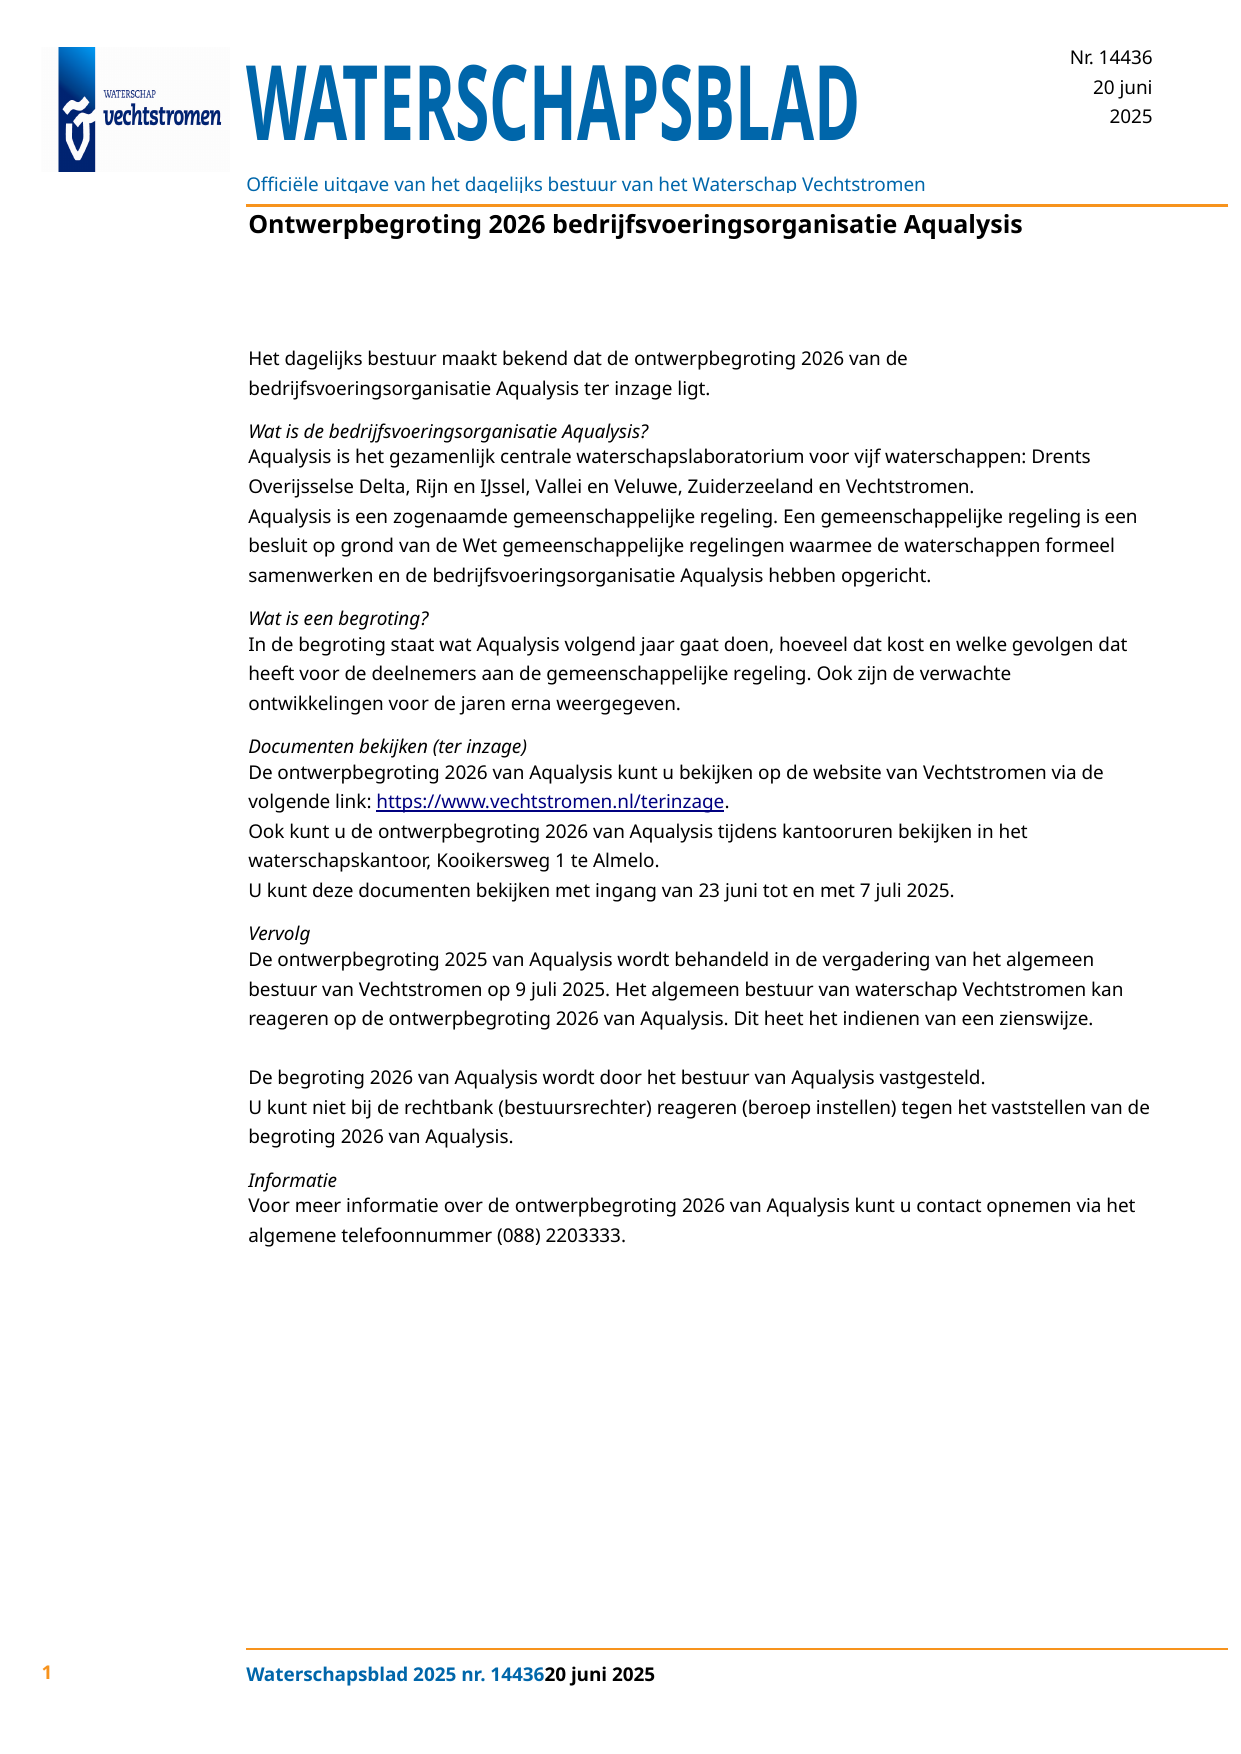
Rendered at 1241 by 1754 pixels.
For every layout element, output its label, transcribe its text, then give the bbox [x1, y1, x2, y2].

text Wat is de bedrijfsvoeringsorganisatie Aqualysis? [248, 418, 1152, 444]
text U kunt niet bij de rechtbank (bestuursrechter) reageren (beroep instellen) tegen het vaststellen van de begroting 2026 van Aqualysis. [248, 1094, 1152, 1149]
text Voor meer informatie over de ontwerpbegroting 2026 van Aqualysis kunt u contact opnemen via het algemene telefoonnummer (088) 2203333. [248, 1192, 1152, 1248]
text U kunt deze documenten bekijken met ingang van 23 juni tot en met 7 juli 2025. [248, 877, 1152, 903]
text Wat is een begroting? [248, 605, 1152, 631]
picture [41, 47, 231, 172]
text De ontwerpbegroting 2025 van Aqualysis wordt behandeld in de vergadering van het algemeen bestuur van Vechtstromen op 9 juli 2025. Het algemeen bestuur van waterschap Vechtstromen kan reageren op de ontwerpbegroting 2026 van Aqualysis. Dit heet het indienen van een zienswijze. [248, 946, 1152, 1031]
text Vervolg [248, 920, 1152, 946]
text Aqualysis is een zogenaamde gemeenschappelijke regeling. Een gemeenschappelijke regeling is een besluit op grond van de Wet gemeenschappelijke regelingen waarmee de waterschappen formeel samenwerken en de bedrijfsvoeringsorganisatie Aqualysis hebben opgericht. [248, 503, 1152, 588]
text Informatie [248, 1167, 1152, 1192]
text Ook kunt u de ontwerpbegroting 2026 van Aqualysis tijdens kantooruren bekijken in het waterschapskantoor, Kooikersweg 1 te Almelo. [248, 818, 1152, 873]
text Documenten bekijken (ter inzage) [248, 733, 1152, 759]
text In de begroting staat wat Aqualysis volgend jaar gaat doen, hoeveel dat kost en welke gevolgen dat heeft voor de deelnemers aan de gemeenschappelijke regeling. Ook zijn de verwachte ontwikkelingen voor de jaren erna weergegeven. [248, 631, 1152, 716]
text Aqualysis is het gezamenlijk centrale waterschapslaboratorium voor vijf waterschappen: Drents Overijsselse Delta, Rijn en IJssel, Vallei en Veluwe, Zuiderzeeland en Vechtstromen. [248, 444, 1152, 499]
text Ontwerpbegroting 2026 bedrijfsvoeringsorganisatie Aqualysis [248, 207, 1152, 241]
text Het dagelijks bestuur maakt bekend dat de ontwerpbegroting 2026 van de bedrijfsvoeringsorganisatie Aqualysis ter inzage ligt. [248, 345, 1152, 401]
text De begroting 2026 van Aqualysis wordt door het bestuur van Aqualysis vastgesteld. [248, 1064, 1152, 1090]
text De ontwerpbegroting 2026 van Aqualysis kunt u bekijken op de website van Vechtstromen via de volgende link: https://www.vechtstromen.nl/terinzage. [248, 759, 1152, 814]
